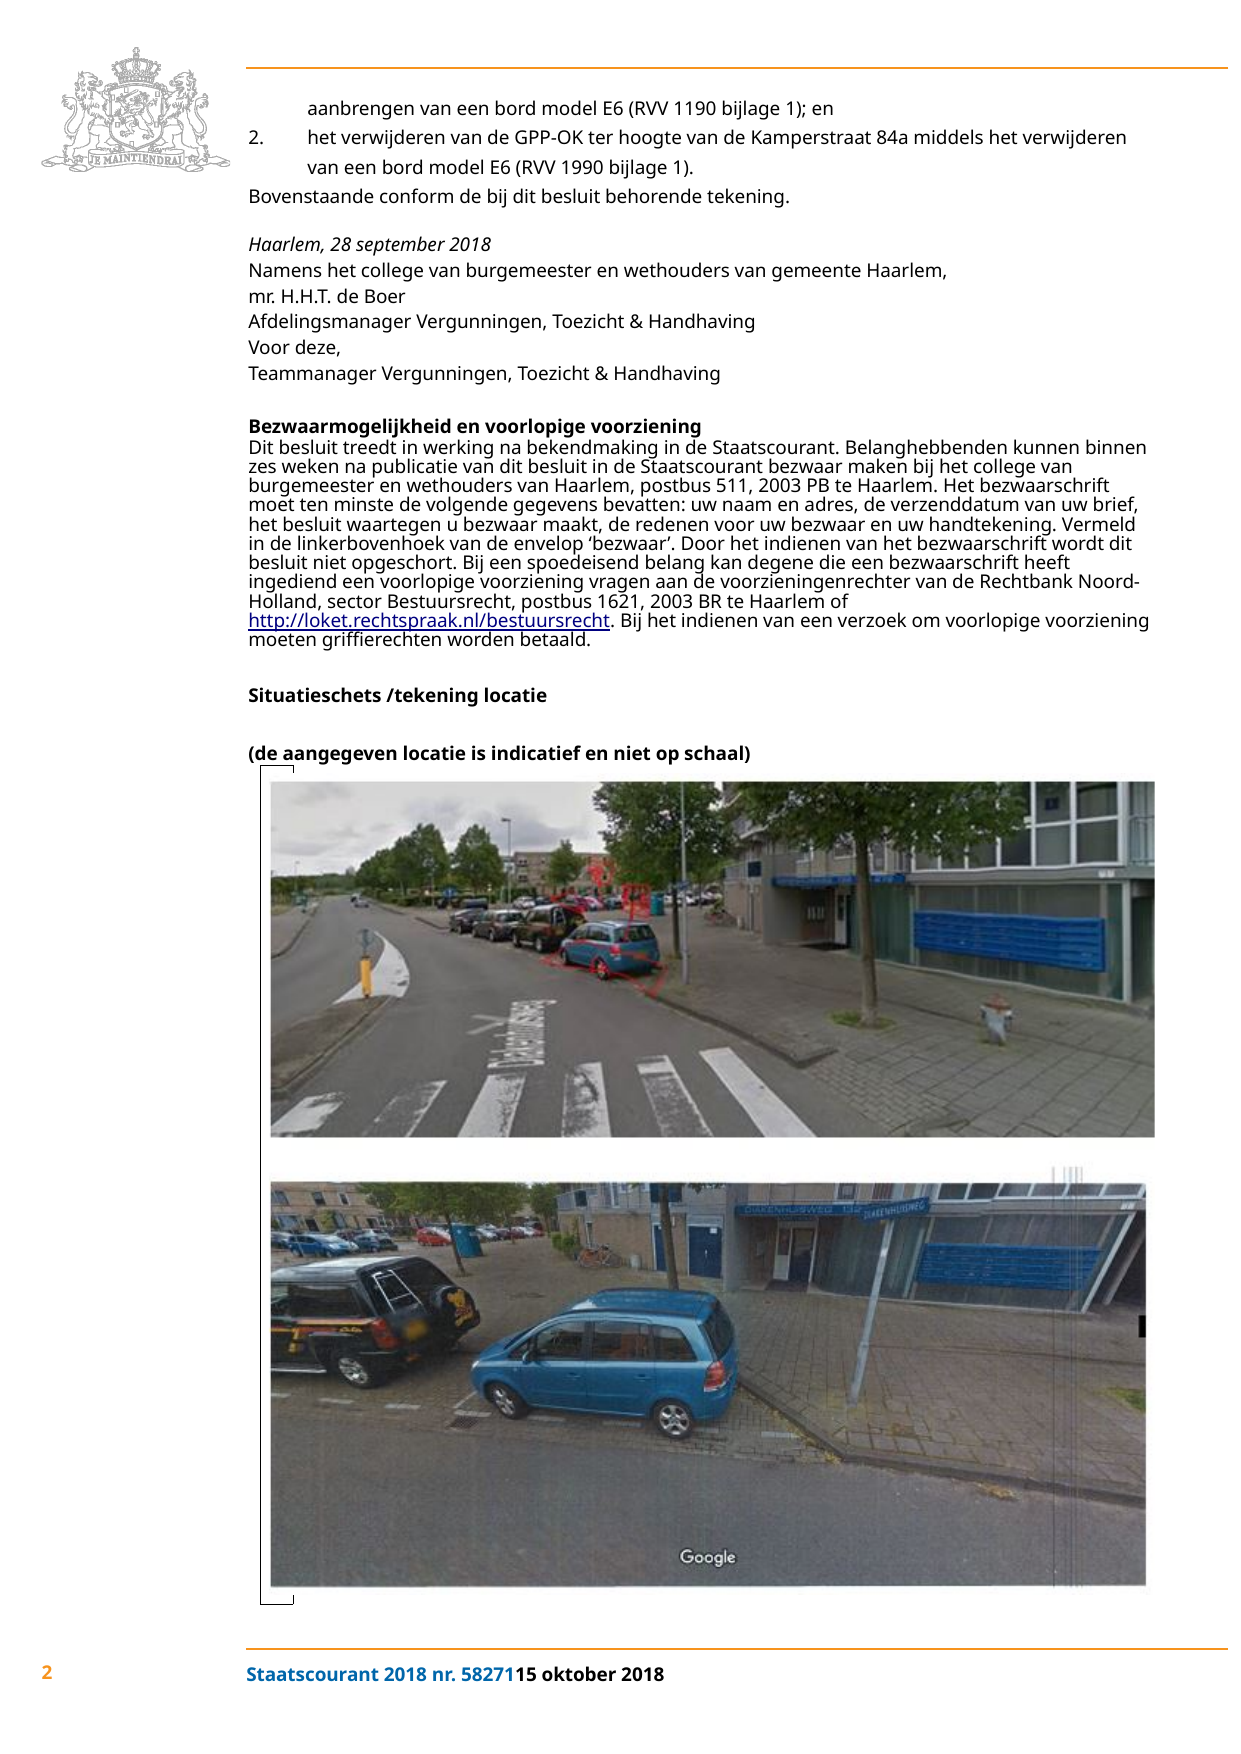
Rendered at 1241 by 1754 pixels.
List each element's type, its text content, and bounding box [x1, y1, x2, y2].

text Bovenstaande conform de bij dit besluit behorende tekening. [248, 183, 1152, 209]
text Afdelingsmanager Vergunningen, Toezicht & Handhaving [248, 308, 1152, 334]
text Situatieschets /tekening locatie [248, 682, 1152, 708]
text Dit besluit treedt in werking na bekendmaking in de Staatscourant. Belanghebbenden kunnen binnen zes weken na publicatie van dit besluit in de Staatscourant bezwaar maken bij het college van burgemeester en wethouders van Haarlem, postbus 511, 2003 PB te Haarlem. Het bezwaarschrift moet ten minste de volgende gegevens bevatten: uw naam en adres, de verzenddatum van uw brief, het besluit waartegen u bezwaar maakt, de redenen voor uw bezwaar en uw handtekening. Vermeld in de linkerbovenhoek van de envelop ‘bezwaar’. Door het indienen van het bezwaarschrift wordt dit besluit niet opgeschort. Bij een spoedeisend belang kan degene die een bezwaarschrift heeft ingediend een voorlopige voorziening vragen aan de voorzieningenrechter van de Rechtbank Noord-Holland, sector Bestuursrecht, postbus 1621, 2003 BR te Haarlem of http://loket.rechtspraak.nl/bestuursrecht. Bij het indienen van een verzoek om voorlopige voorziening moeten griffierechten worden betaald. [248, 439, 1152, 651]
text (de aangegeven locatie is indicatief en niet op schaal) [248, 744, 1152, 764]
text Namens het college van burgemeester en wethouders van gemeente Haarlem, [248, 257, 1152, 283]
text Teammanager Vergunningen, Toezicht & Handhaving [248, 360, 1152, 386]
picture [41, 47, 231, 172]
text mr. H.H.T. de Boer [248, 283, 1152, 308]
text Voor deze, [248, 334, 1152, 360]
list het verwijderen van de GPP-OK ter hoogte van de Kamperstraat 84a middels het verwijderen van een bord model E6 (RVV 1990 bijlage 1). [248, 124, 1152, 180]
text Haarlem, 28 september 2018 [248, 231, 1152, 257]
list aanbrengen van een bord model E6 (RVV 1190 bijlage 1); en [248, 95, 1152, 121]
picture [268, 773, 1155, 1595]
text Bezwaarmogelijkheid en voorlopige voorziening [248, 413, 1152, 439]
